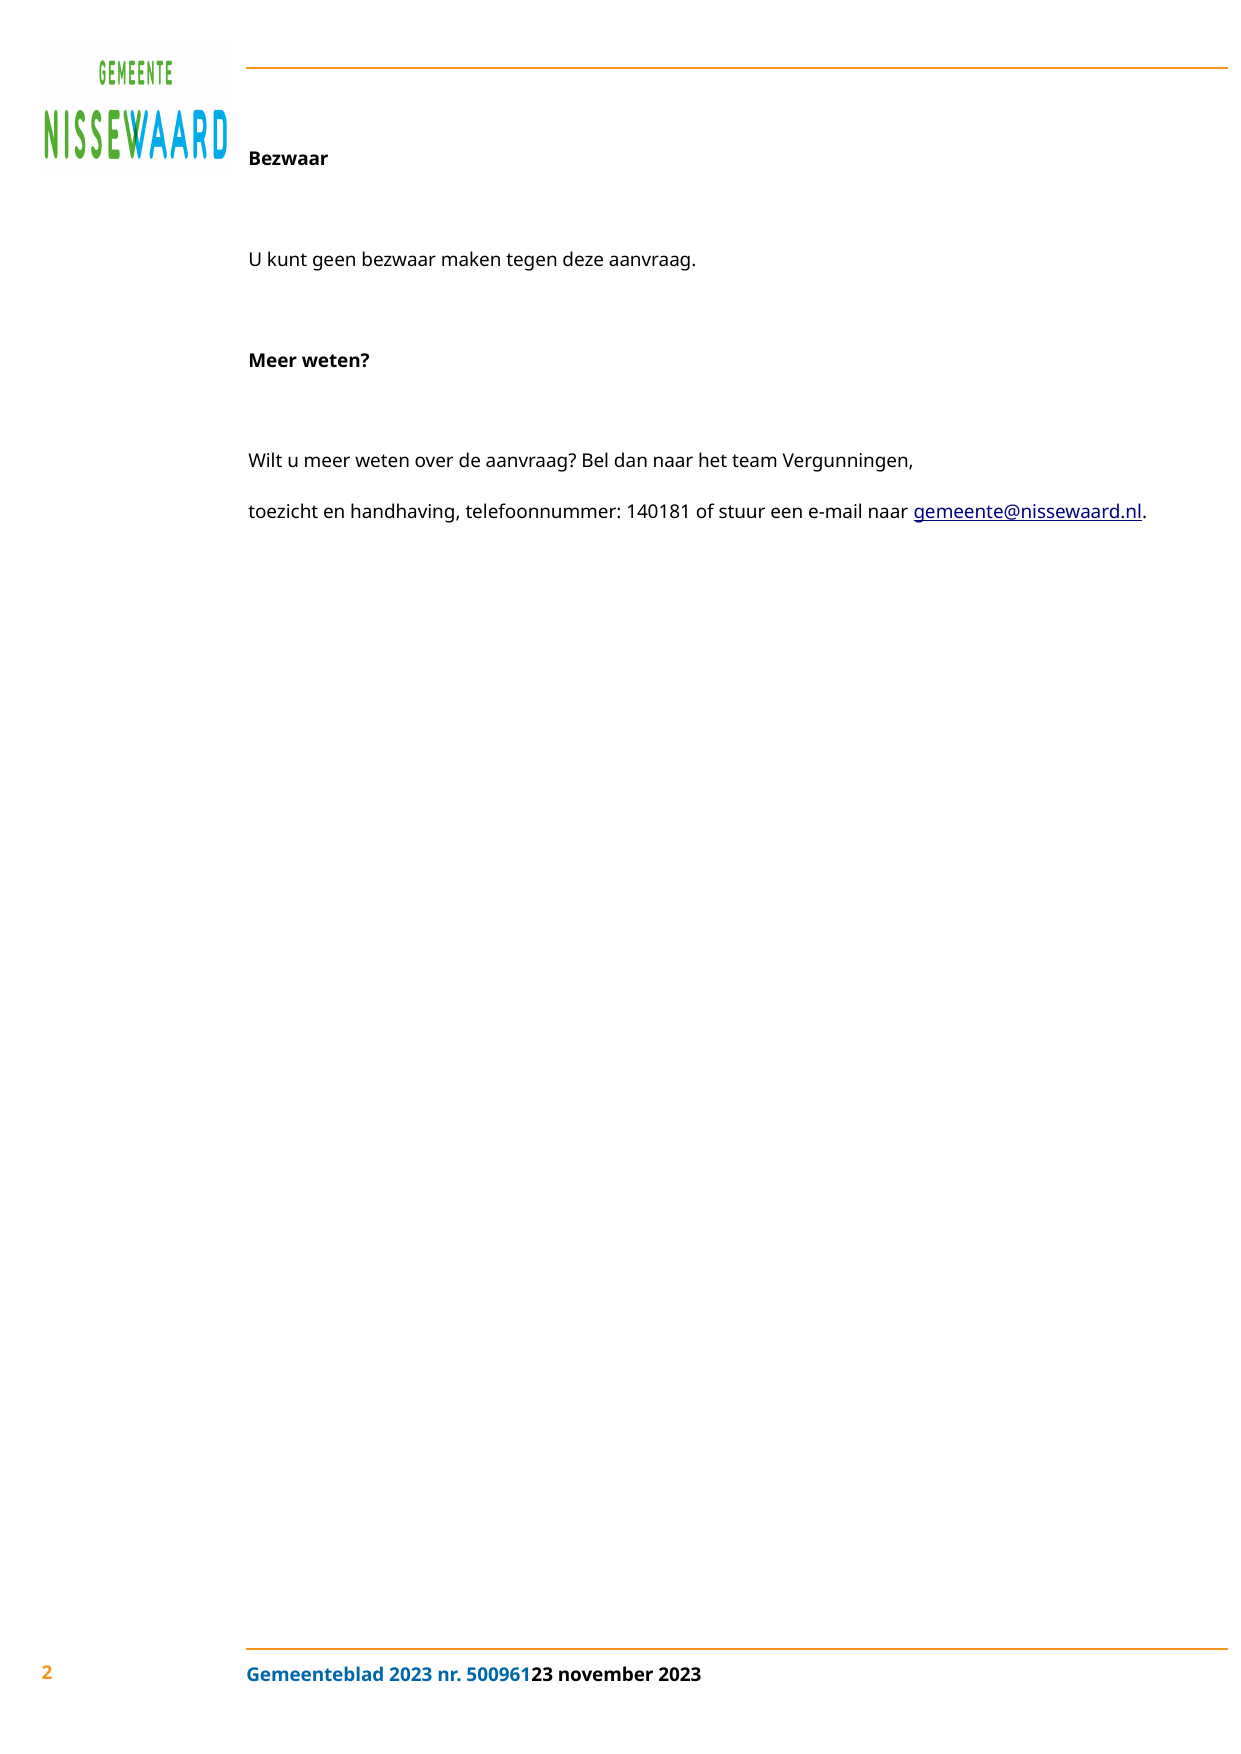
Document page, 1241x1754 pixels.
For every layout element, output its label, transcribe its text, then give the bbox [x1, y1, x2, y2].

text Meer weten? [248, 347, 1152, 373]
text toezicht en handhaving, telefoonnummer: 140181 of stuur een e-mail naar gemeente@nissewaard.nl. [248, 498, 1152, 524]
picture [41, 47, 231, 172]
text Bezwaar [248, 145, 1152, 171]
text Wilt u meer weten over de aanvraag? Bel dan naar het team Vergunningen, [248, 448, 1152, 473]
text U kunt geen bezwaar maken tegen deze aanvraag. [248, 246, 1152, 272]
